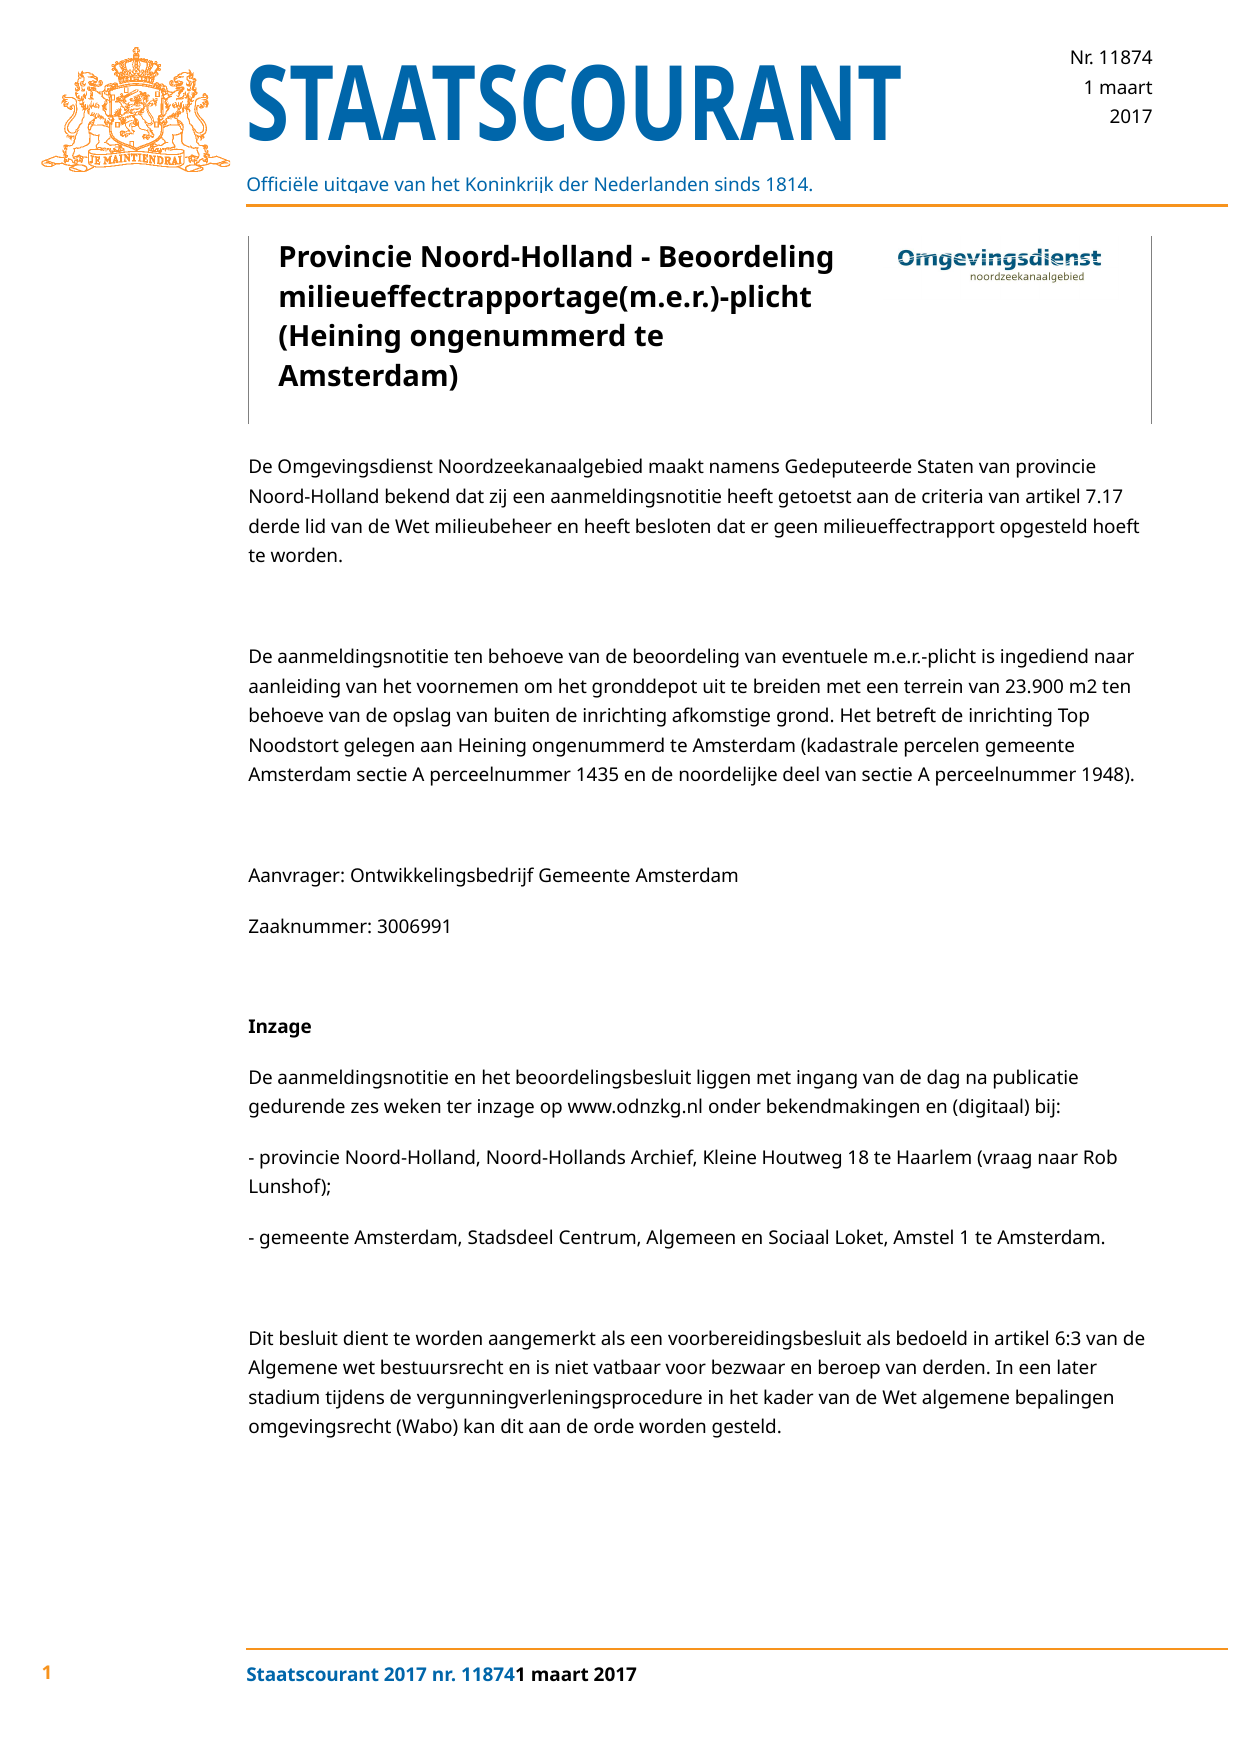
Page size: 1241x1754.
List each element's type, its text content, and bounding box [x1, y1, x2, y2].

table_header [850, 236, 1151, 424]
text De aanmeldingsnotitie en het beoordelingsbesluit liggen met ingang van de dag na publicatie gedurende zes weken ter inzage op www.odnzkg.nl onder bekendmakingen en (digitaal) bij: [248, 1064, 1152, 1119]
text Dit besluit dient te worden aangemerkt als een voorbereidingsbesluit als bedoeld in artikel 6:3 van de Algemene wet bestuursrecht en is niet vatbaar voor bezwaar en beroep van derden. In een later stadium tijdens de vergunningverleningsprocedure in het kader van de Wet algemene bepalingen omgevingsrecht (Wabo) kan dit aan de orde worden gesteld. [248, 1325, 1152, 1439]
text Zaaknummer: 3006991 [248, 913, 1152, 938]
text De Omgevingsdienst Noordzeekanaalgebied maakt namens Gedeputeerde Staten van provincie Noord-Holland bekend dat zij een aanmeldingsnotitie heeft getoetst aan de criteria van artikel 7.17 derde lid van de Wet milieubeheer en heeft besloten dat er geen milieueffectrapport opgesteld hoeft te worden. [248, 454, 1152, 568]
text Aanvrager: Ontwikkelingsbedrijf Gemeente Amsterdam [248, 862, 1152, 888]
table_header Provincie Noord-Holland - Beoordeling milieueffectrapportage(m.e.r.)-plicht (Heining ongenummerd te Amsterdam) [249, 236, 850, 424]
text - provincie Noord-Holland, Noord-Hollands Archief, Kleine Houtweg 18 te Haarlem (vraag naar Rob Lunshof); [248, 1144, 1152, 1199]
text De aanmeldingsnotitie ten behoeve van de beoordeling van eventuele m.e.r.-plicht is ingediend naar aanleiding van het voornemen om het gronddepot uit te breiden met een terrein van 23.900 m2 ten behoeve van de opslag van buiten de inrichting afkomstige grond. Het betreft de inrichting Top Noodstort gelegen aan Heining ongenummerd te Amsterdam (kadastrale percelen gemeente Amsterdam sectie A perceelnummer 1435 en de noordelijke deel van sectie A perceelnummer 1948). [248, 643, 1152, 787]
picture [41, 47, 231, 172]
picture [882, 236, 1119, 300]
text - gemeente Amsterdam, Stadsdeel Centrum, Algemeen en Sociaal Loket, Amstel 1 te Amsterdam. [248, 1224, 1152, 1250]
text Inzage [248, 1014, 1152, 1039]
